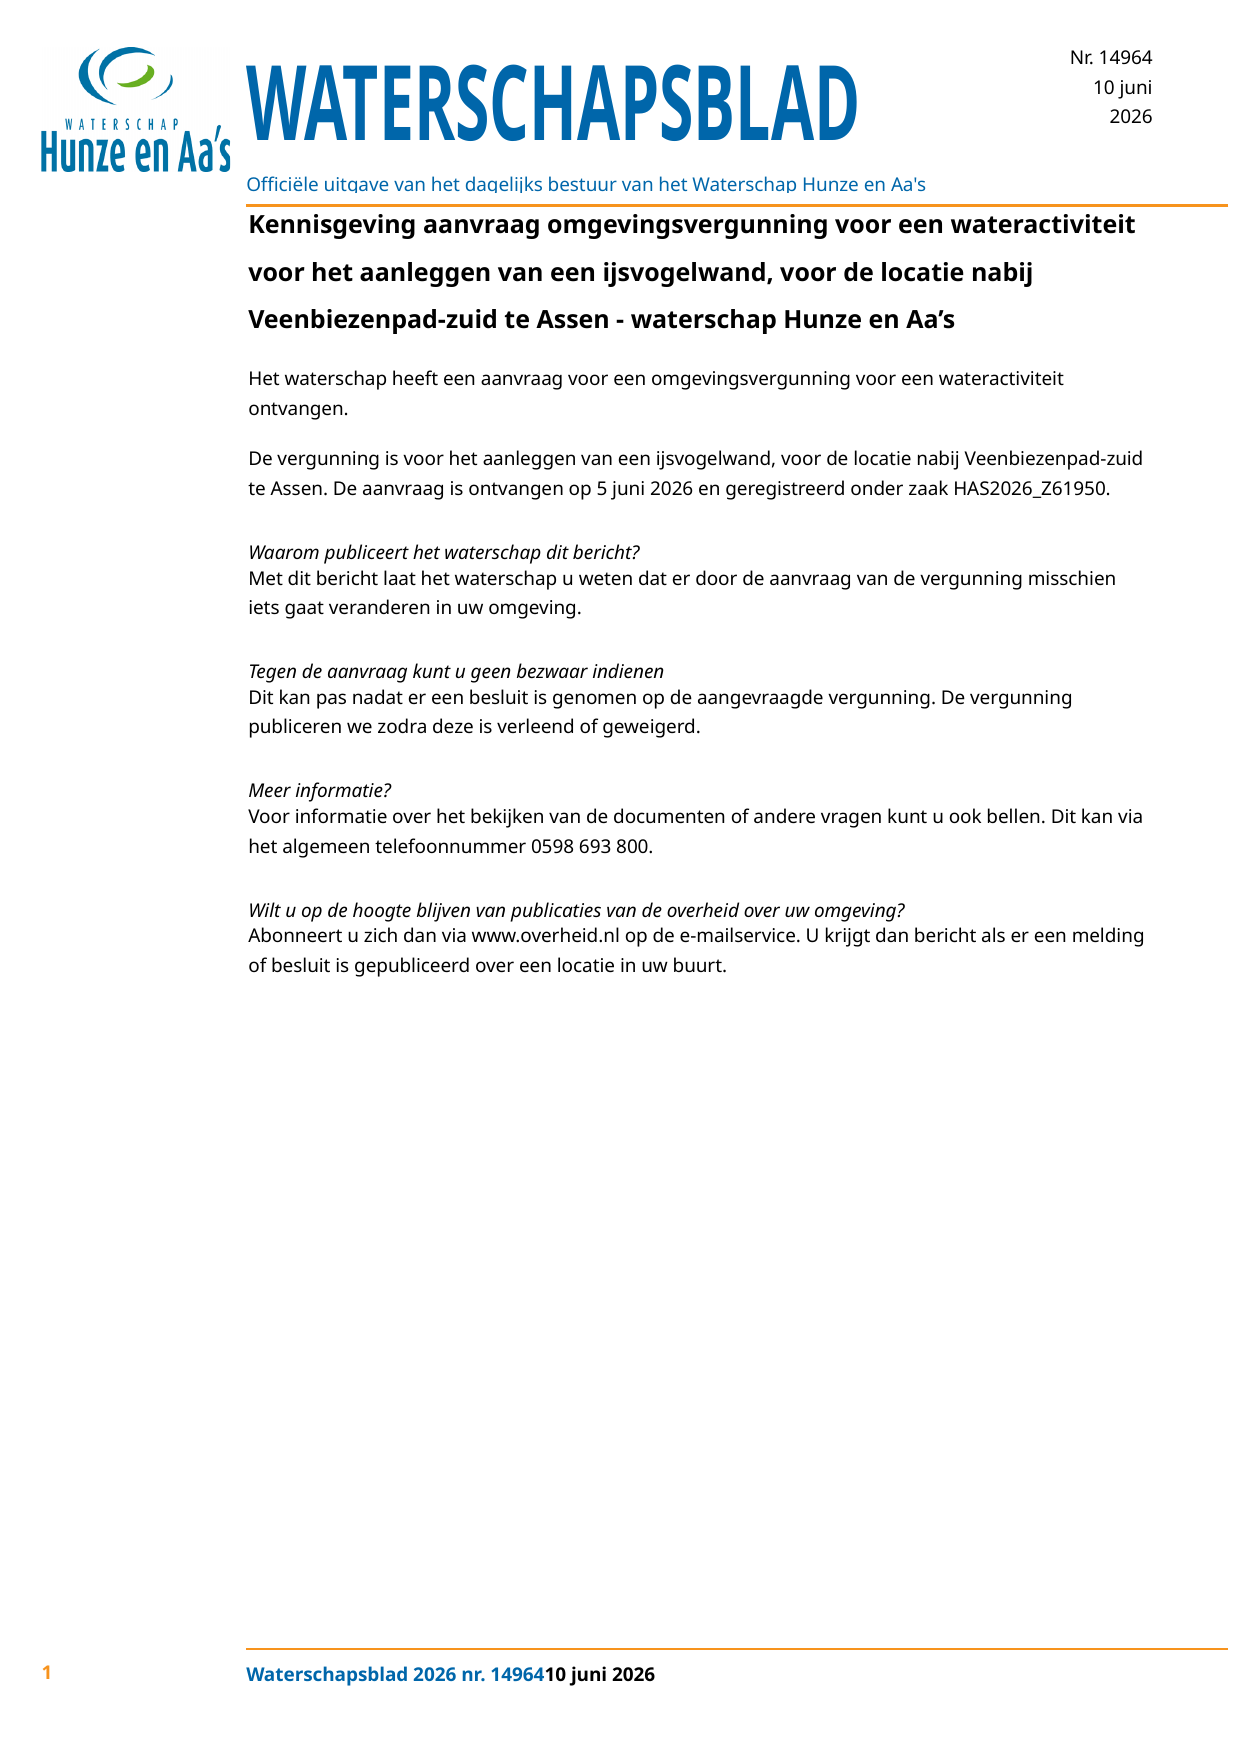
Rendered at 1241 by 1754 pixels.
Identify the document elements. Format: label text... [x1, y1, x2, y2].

picture [47, 154, 51, 172]
text Wilt u op de hoogte blijven van publicaties van de overheid over uw omgeving? [248, 897, 1152, 923]
text Voor informatie over het bekijken van de documenten of andere vragen kunt u ook bellen. Dit kan via het algemeen telefoonnummer 0598 693 800. [248, 803, 1152, 859]
text Met dit bericht laat het waterschap u weten dat er door de aanvraag van de vergunning misschien iets gaat veranderen in uw omgeving. [248, 565, 1152, 620]
text Kennisgeving aanvraag omgevingsvergunning voor een wateractiviteit voor het aanleggen van een ijsvogelwand, voor de locatie nabij Veenbiezenpad-zuid te Assen - waterschap Hunze en Aa’s [248, 207, 1152, 336]
text De vergunning is voor het aanleggen van een ijsvogelwand, voor de locatie nabij Veenbiezenpad-zuid te Assen. De aanvraag is ontvangen op 5 juni 2026 en geregistreerd onder zaak HAS2026_Z61950. [248, 446, 1152, 501]
text Tegen de aanvraag kunt u geen bezwaar indienen [248, 658, 1152, 684]
text Meer informatie? [248, 778, 1152, 803]
picture [183, 163, 191, 172]
text Dit kan pas nadat er een besluit is genomen op de aangevraagde vergunning. De vergunning publiceren we zodra deze is verleend of geweigerd. [248, 684, 1152, 739]
text Abonneert u zich dan via www.overheid.nl op de e-mailservice. U krijgt dan bericht als er een melding of besluit is gepubliceerd over een locatie in uw buurt. [248, 923, 1152, 978]
picture [41, 47, 231, 172]
text Waarom publiceert het waterschap dit bericht? [248, 539, 1152, 565]
picture [226, 145, 231, 156]
text Het waterschap heeft een aanvraag voor een omgevingsvergunning voor een wateractiviteit ontvangen. [248, 366, 1152, 421]
